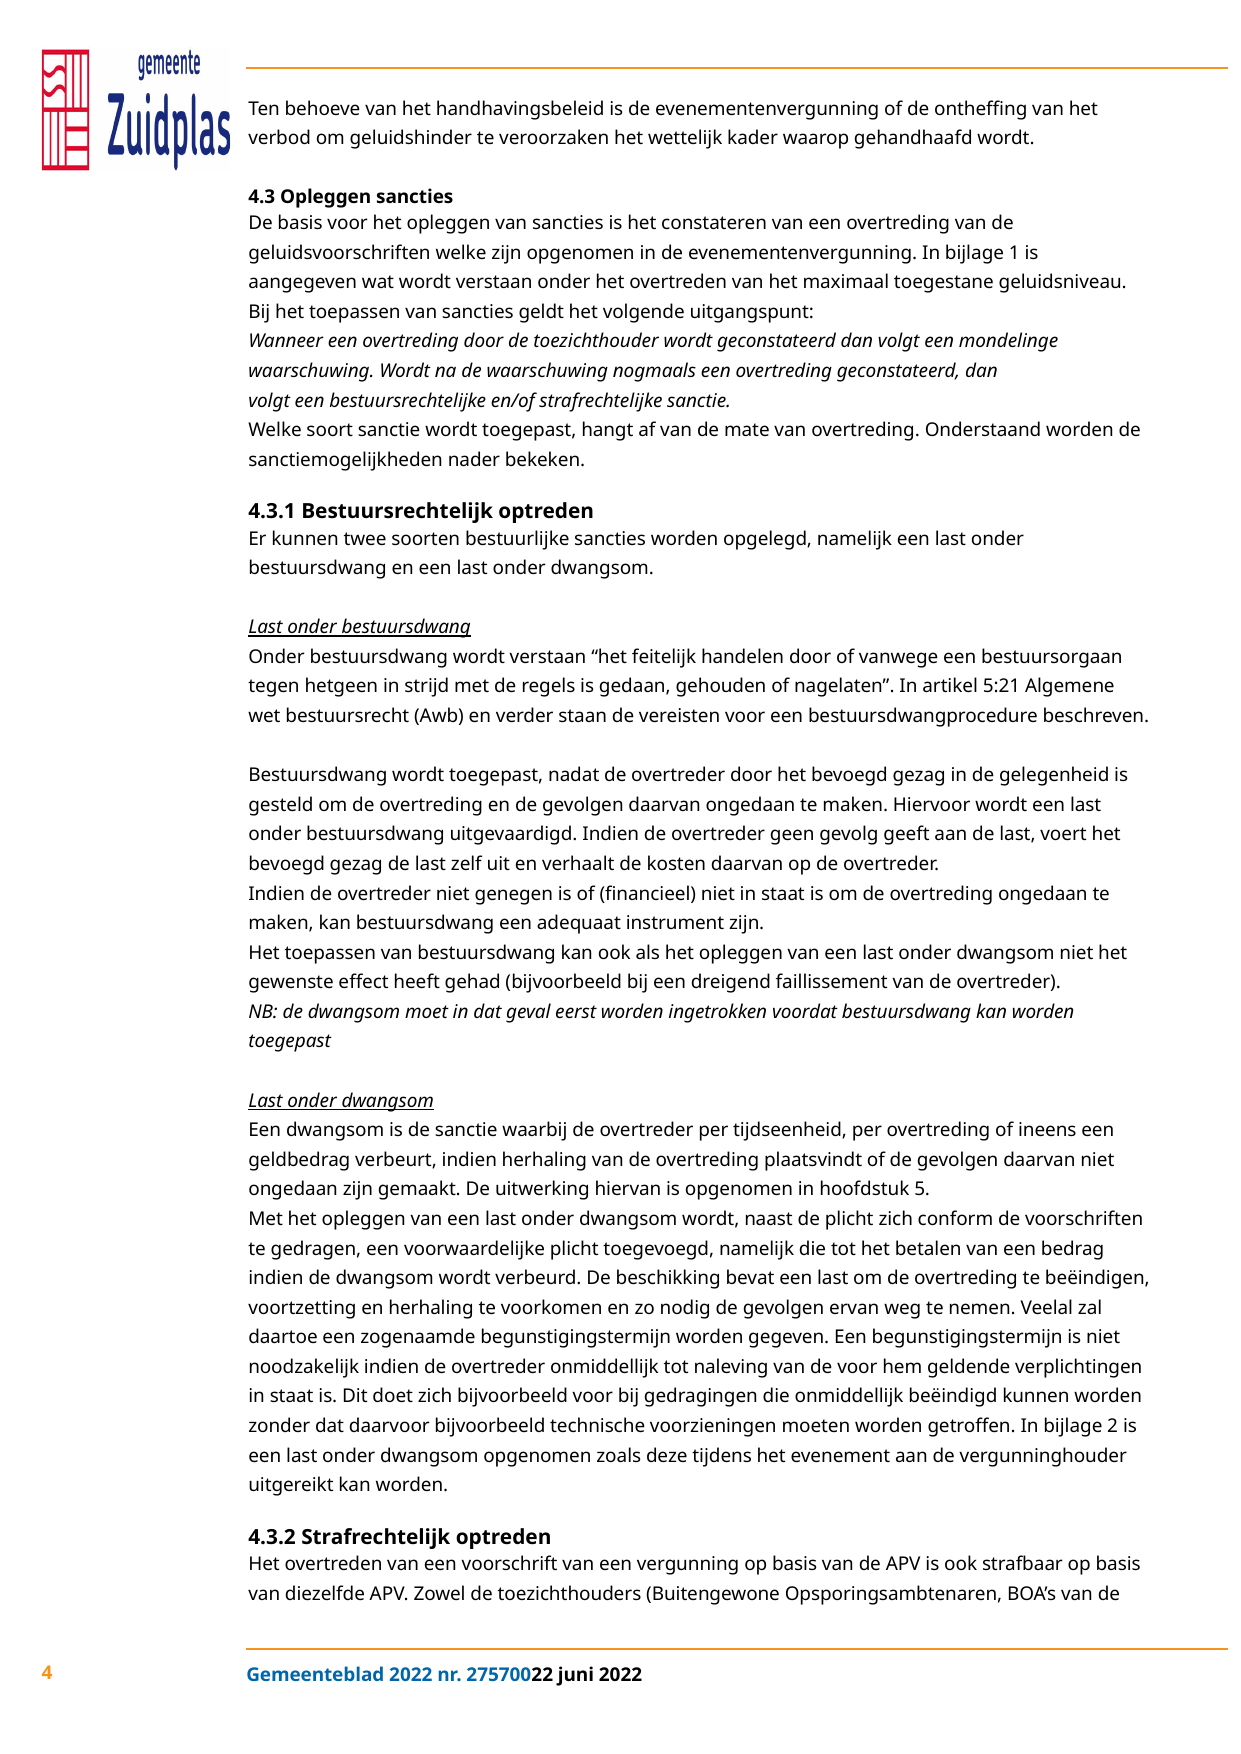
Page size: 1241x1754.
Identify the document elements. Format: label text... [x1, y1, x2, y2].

text Wanneer een overtreding door de toezichthouder wordt geconstateerd dan volgt een mondelinge waarschuwing. Wordt na de waarschuwing nogmaals een overtreding geconstateerd, dan [248, 328, 1152, 383]
text Indien de overtreder niet genegen is of (financieel) niet in staat is om de overtreding ongedaan te maken, kan bestuursdwang een adequaat instrument zijn. [248, 880, 1152, 935]
text 4.3 Opleggen sancties [248, 183, 1152, 209]
picture [41, 47, 231, 172]
text Bij het toepassen van sancties geldt het volgende uitgangspunt: [248, 298, 1152, 324]
text 4.3.2 Strafrechtelijk optreden [248, 1522, 1152, 1550]
text Onder bestuursdwang wordt verstaan “het feitelijk handelen door of vanwege een bestuursorgaan tegen hetgeen in strijd met de regels is gedaan, gehouden of nagelaten”. In artikel 5:21 Algemene wet bestuursrecht (Awb) en verder staan de vereisten voor een bestuursdwangprocedure beschreven. [248, 643, 1152, 728]
text Last onder bestuursdwang [248, 613, 1152, 639]
text De basis voor het opleggen van sancties is het constateren van een overtreding van de geluidsvoorschriften welke zijn opgenomen in de evenementenvergunning. In bijlage 1 is aangegeven wat wordt verstaan onder het overtreden van het maximaal toegestane geluidsniveau. [248, 209, 1152, 294]
text Welke soort sanctie wordt toegepast, hangt af van de mate van overtreding. Onderstaand worden de sanctiemogelijkheden nader bekeken. [248, 416, 1152, 472]
text 4.3.1 Bestuursrechtelijk optreden [248, 496, 1152, 525]
text Een dwangsom is de sanctie waarbij de overtreder per tijdseenheid, per overtreding of ineens een geldbedrag verbeurt, indien herhaling van de overtreding plaatsvindt of de gevolgen daarvan niet ongedaan zijn gemaakt. De uitwerking hiervan is opgenomen in hoofdstuk 5. [248, 1116, 1152, 1201]
text Bestuursdwang wordt toegepast, nadat de overtreder door het bevoegd gezag in de gelegenheid is gesteld om de overtreding en de gevolgen daarvan ongedaan te maken. Hiervoor wordt een last onder bestuursdwang uitgevaardigd. Indien de overtreder geen gevolg geeft aan de last, voert het bevoegd gezag de last zelf uit en verhaalt de kosten daarvan op de overtreder. [248, 761, 1152, 876]
text NB: de dwangsom moet in dat geval eerst worden ingetrokken voordat bestuursdwang kan worden toegepast [248, 998, 1152, 1053]
text volgt een bestuursrechtelijke en/of strafrechtelijke sanctie. [248, 387, 1152, 412]
text Ten behoeve van het handhavingsbeleid is de evenementenvergunning of de ontheffing van het verbod om geluidshinder te veroorzaken het wettelijk kader waarop gehandhaafd wordt. [248, 95, 1152, 150]
text Met het opleggen van een last onder dwangsom wordt, naast de plicht zich conform de voorschriften te gedragen, een voorwaardelijke plicht toegevoegd, namelijk die tot het betalen van een bedrag indien de dwangsom wordt verbeurd. De beschikking bevat een last om de overtreding te beëindigen, voortzetting en herhaling te voorkomen en zo nodig de gevolgen ervan weg te nemen. Veelal zal daartoe een zogenaamde begunstigingstermijn worden gegeven. Een begunstigingstermijn is niet noodzakelijk indien de overtreder onmiddellijk tot naleving van de voor hem geldende verplichtingen in staat is. Dit doet zich bijvoorbeeld voor bij gedragingen die onmiddellijk beëindigd kunnen worden zonder dat daarvoor bijvoorbeeld technische voorzieningen moeten worden getroffen. In bijlage 2 is een last onder dwangsom opgenomen zoals deze tijdens het evenement aan de vergunninghouder uitgereikt kan worden. [248, 1205, 1152, 1497]
text Last onder dwangsom [248, 1087, 1152, 1113]
text Het overtreden van een voorschrift van een vergunning op basis van de APV is ook strafbaar op basis van diezelfde APV. Zowel de toezichthouders (Buitengewone Opsporingsambtenaren, BOA’s van de [248, 1550, 1152, 1606]
text Het toepassen van bestuursdwang kan ook als het opleggen van een last onder dwangsom niet het gewenste effect heeft gehad (bijvoorbeeld bij een dreigend faillissement van de overtreder). [248, 939, 1152, 994]
text Er kunnen twee soorten bestuurlijke sancties worden opgelegd, namelijk een last onder bestuursdwang en een last onder dwangsom. [248, 525, 1152, 580]
